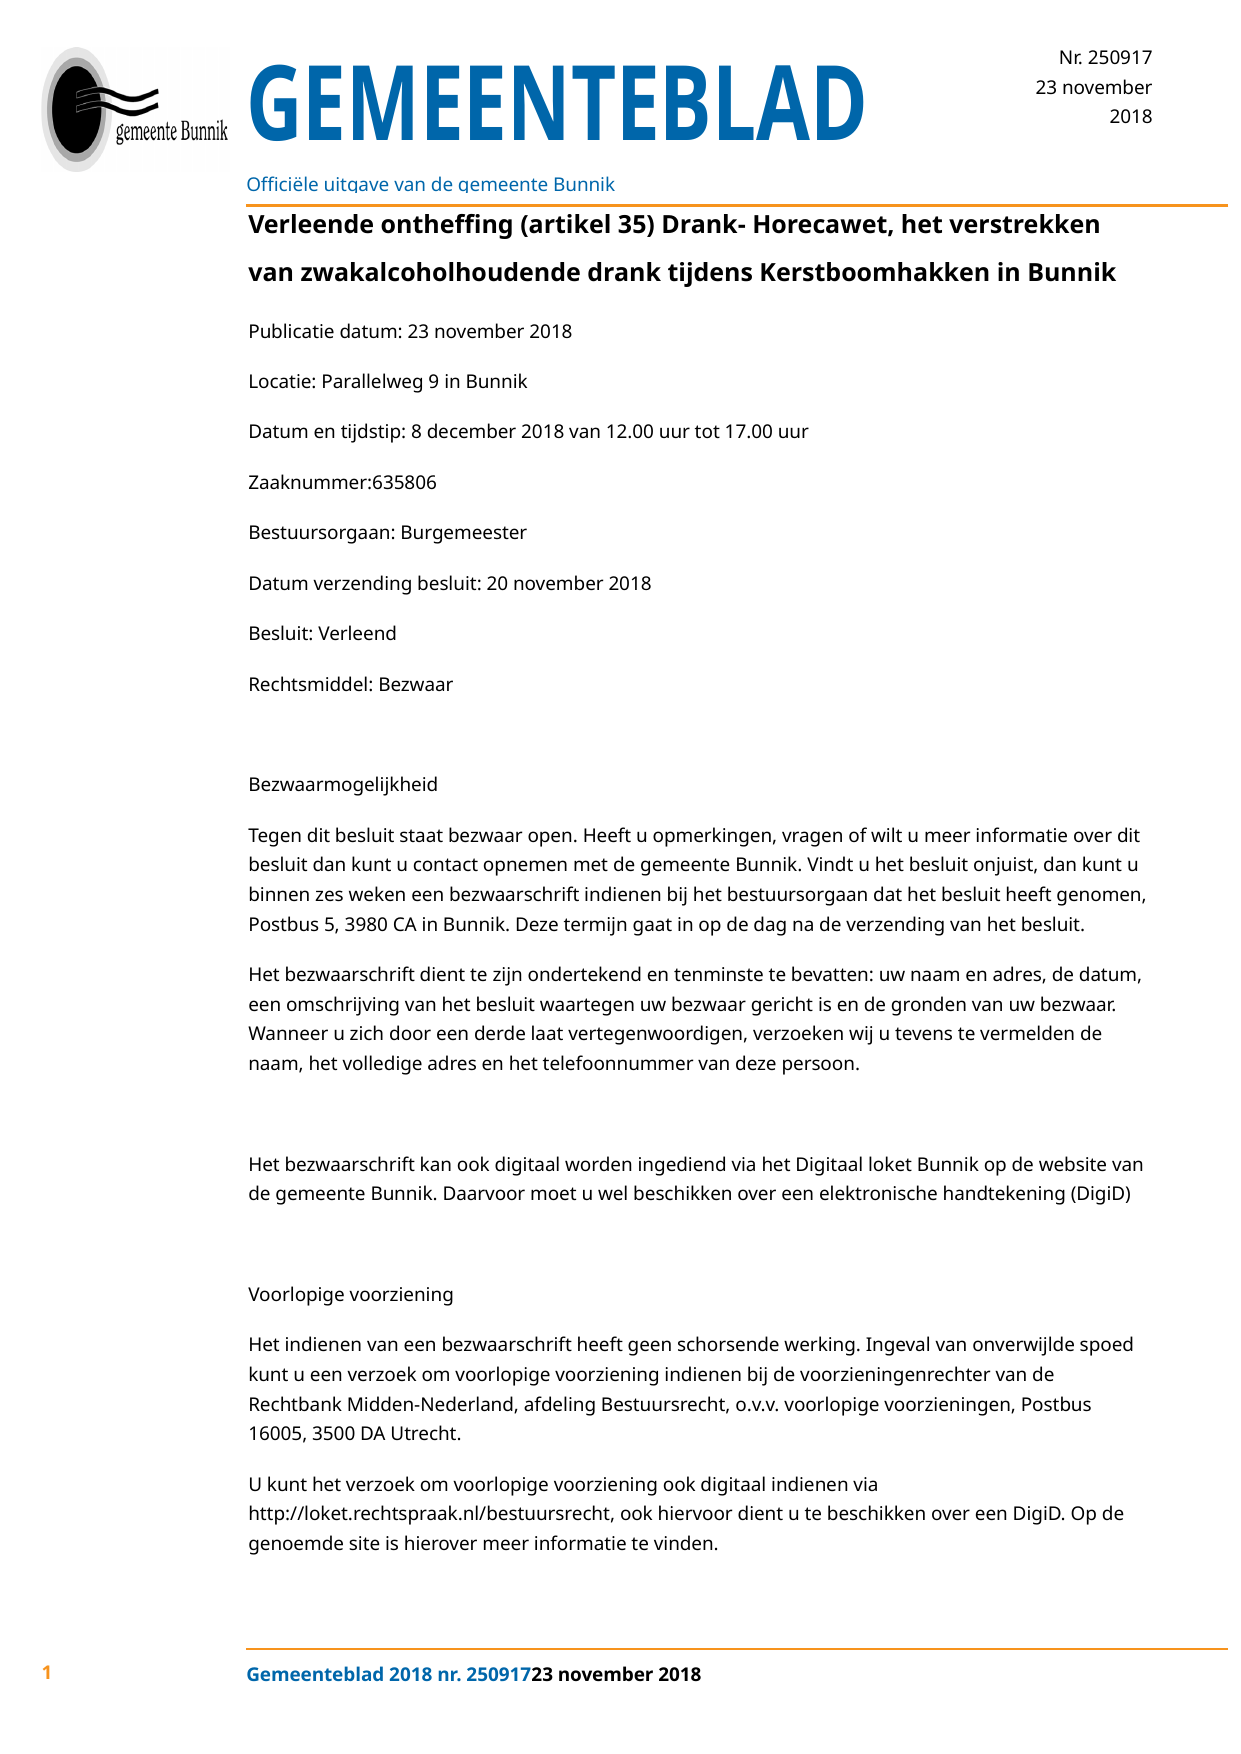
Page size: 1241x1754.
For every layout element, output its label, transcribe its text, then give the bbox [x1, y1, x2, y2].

text Zaaknummer:635806 [248, 469, 1152, 495]
text Het bezwaarschrift kan ook digitaal worden ingediend via het Digitaal loket Bunnik op de website van de gemeente Bunnik. Daarvoor moet u wel beschikken over een elektronische handtekening (DigiD) [248, 1151, 1152, 1206]
text Publicatie datum: 23 november 2018 [248, 318, 1152, 344]
text Verleende ontheffing (artikel 35) Drank- Horecawet, het verstrekken van zwakalcoholhoudende drank tijdens Kerstboomhakken in Bunnik [248, 207, 1152, 288]
text U kunt het verzoek om voorlopige voorziening ook digitaal indienen via http://loket.rechtspraak.nl/bestuursrecht, ook hiervoor dient u te beschikken over een DigiD. Op de genoemde site is hierover meer informatie te vinden. [248, 1471, 1152, 1556]
text Rechtsmiddel: Bezwaar [248, 671, 1152, 697]
text Besluit: Verleend [248, 620, 1152, 646]
text Locatie: Parallelweg 9 in Bunnik [248, 368, 1152, 394]
text Bestuursorgaan: Burgemeester [248, 519, 1152, 545]
text Datum verzending besluit: 20 november 2018 [248, 570, 1152, 596]
text Het bezwaarschrift dient te zijn ondertekend en tenminste te bevatten: uw naam en adres, de datum, een omschrijving van het besluit waartegen uw bezwaar gericht is en de gronden van uw bezwaar. Wanneer u zich door een derde laat vertegenwoordigen, verzoeken wij u tevens te vermelden de naam, het volledige adres en het telefoonnummer van deze persoon. [248, 961, 1152, 1076]
text Tegen dit besluit staat bezwaar open. Heeft u opmerkingen, vragen of wilt u meer informatie over dit besluit dan kunt u contact opnemen met de gemeente Bunnik. Vindt u het besluit onjuist, dan kunt u binnen zes weken een bezwaarschrift indienen bij het bestuursorgaan dat het besluit heeft genomen, Postbus 5, 3980 CA in Bunnik. Deze termijn gaat in op de dag na de verzending van het besluit. [248, 822, 1152, 937]
text Voorlopige voorziening [248, 1281, 1152, 1307]
text Het indienen van een bezwaarschrift heeft geen schorsende werking. Ingeval van onverwijlde spoed kunt u een verzoek om voorlopige voorziening indienen bij de voorzieningenrechter van de Rechtbank Midden-Nederland, afdeling Bestuursrecht, o.v.v. voorlopige voorzieningen, Postbus 16005, 3500 DA Utrecht. [248, 1332, 1152, 1446]
text Bezwaarmogelijkheid [248, 772, 1152, 797]
text Datum en tijdstip: 8 december 2018 van 12.00 uur tot 17.00 uur [248, 419, 1152, 444]
picture [41, 47, 231, 172]
